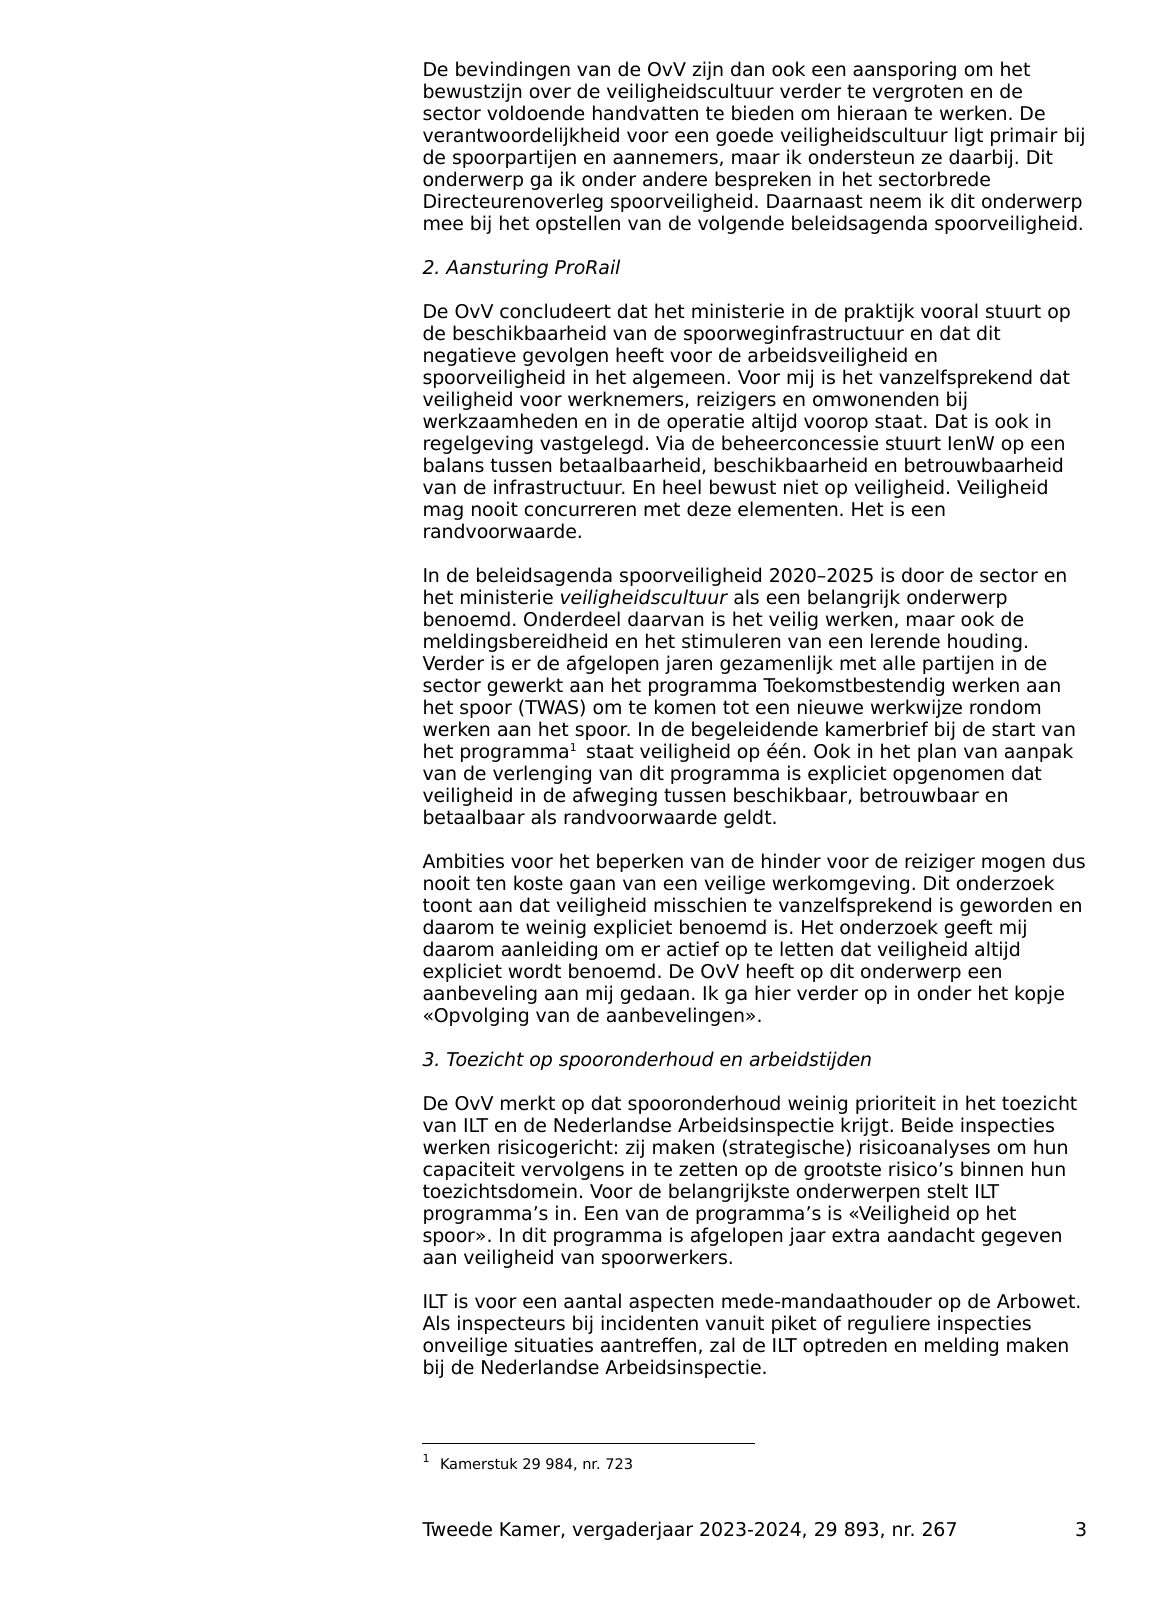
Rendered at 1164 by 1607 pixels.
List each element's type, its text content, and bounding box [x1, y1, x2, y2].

text In de beleidsagenda spoorveiligheid 2020–2025 is door de sector en het ministerie veiligheidscultuur als een belangrijk onderwerp benoemd. Onderdeel daarvan is het veilig werken, maar ook de meldingsbereidheid en het stimuleren van een lerende houding. Verder is er de afgelopen jaren gezamenlijk met alle partijen in de sector gewerkt aan het programma Toekomstbestendig werken aan het spoor (TWAS) om te komen tot een nieuwe werkwijze rondom werken aan het spoor. In de begeleidende kamerbrief bij de start van het programma staat veiligheid op één. Ook in het plan van aanpak van de verlenging van dit programma is expliciet opgenomen dat veiligheid in de afweging tussen beschikbaar, betrouwbaar en betaalbaar als randvoorwaarde geldt. [422, 565, 1087, 829]
text De bevindingen van de OvV zijn dan ook een aansporing om het bewustzijn over de veiligheidscultuur verder te vergroten en de sector voldoende handvatten te bieden om hieraan te werken. De verantwoordelijkheid voor een goede veiligheidscultuur ligt primair bij de spoorpartijen en aannemers, maar ik ondersteun ze daarbij. Dit onderwerp ga ik onder andere bespreken in het sectorbrede Directeurenoverleg spoorveiligheid. Daarnaast neem ik dit onderwerp mee bij het opstellen van de volgende beleidsagenda spoorveiligheid. [422, 59, 1087, 235]
subtitle 2. Aansturing ProRail [422, 257, 1087, 279]
text Ambities voor het beperken van de hinder voor de reiziger mogen dus nooit ten koste gaan van een veilige werkomgeving. Dit onderzoek toont aan dat veiligheid misschien te vanzelfsprekend is geworden en daarom te weinig expliciet benoemd is. Het onderzoek geeft mij daarom aanleiding om er actief op te letten dat veiligheid altijd expliciet wordt benoemd. De OvV heeft op dit onderwerp een aanbeveling aan mij gedaan. Ik ga hier verder op in onder het kopje «Opvolging van de aanbevelingen». [422, 851, 1087, 1027]
text De OvV merkt op dat spooronderhoud weinig prioriteit in het toezicht van ILT en de Nederlandse Arbeidsinspectie krijgt. Beide inspecties werken risicogericht: zij maken (strategische) risicoanalyses om hun capaciteit vervolgens in te zetten op de grootste risico’s binnen hun toezichtsdomein. Voor de belangrijkste onderwerpen stelt ILT programma’s in. Een van de programma’s is «Veiligheid op het spoor». In dit programma is afgelopen jaar extra aandacht gegeven aan veiligheid van spoorwerkers. [422, 1093, 1087, 1269]
text ILT is voor een aantal aspecten mede-mandaathouder op de Arbowet. Als inspecteurs bij incidenten vanuit piket of reguliere inspecties onveilige situaties aantreffen, zal de ILT optreden en melding maken bij de Nederlandse Arbeidsinspectie. [422, 1291, 1087, 1379]
text De OvV concludeert dat het ministerie in de praktijk vooral stuurt op de beschikbaarheid van de spoorweginfrastructuur en dat dit negatieve gevolgen heeft voor de arbeidsveiligheid en spoorveiligheid in het algemeen. Voor mij is het vanzelfsprekend dat veiligheid voor werknemers, reizigers en omwonenden bij werkzaamheden en in de operatie altijd voorop staat. Dat is ook in regelgeving vastgelegd. Via de beheerconcessie stuurt IenW op een balans tussen betaalbaarheid, beschikbaarheid en betrouwbaarheid van de infrastructuur. En heel bewust niet op veiligheid. Veiligheid mag nooit concurreren met deze elementen. Het is een randvoorwaarde. [422, 301, 1087, 543]
text Kamerstuk 29 984, nr. 723 [422, 1452, 1087, 1474]
subtitle 3. Toezicht op spooronderhoud en arbeidstijden [422, 1049, 1087, 1071]
